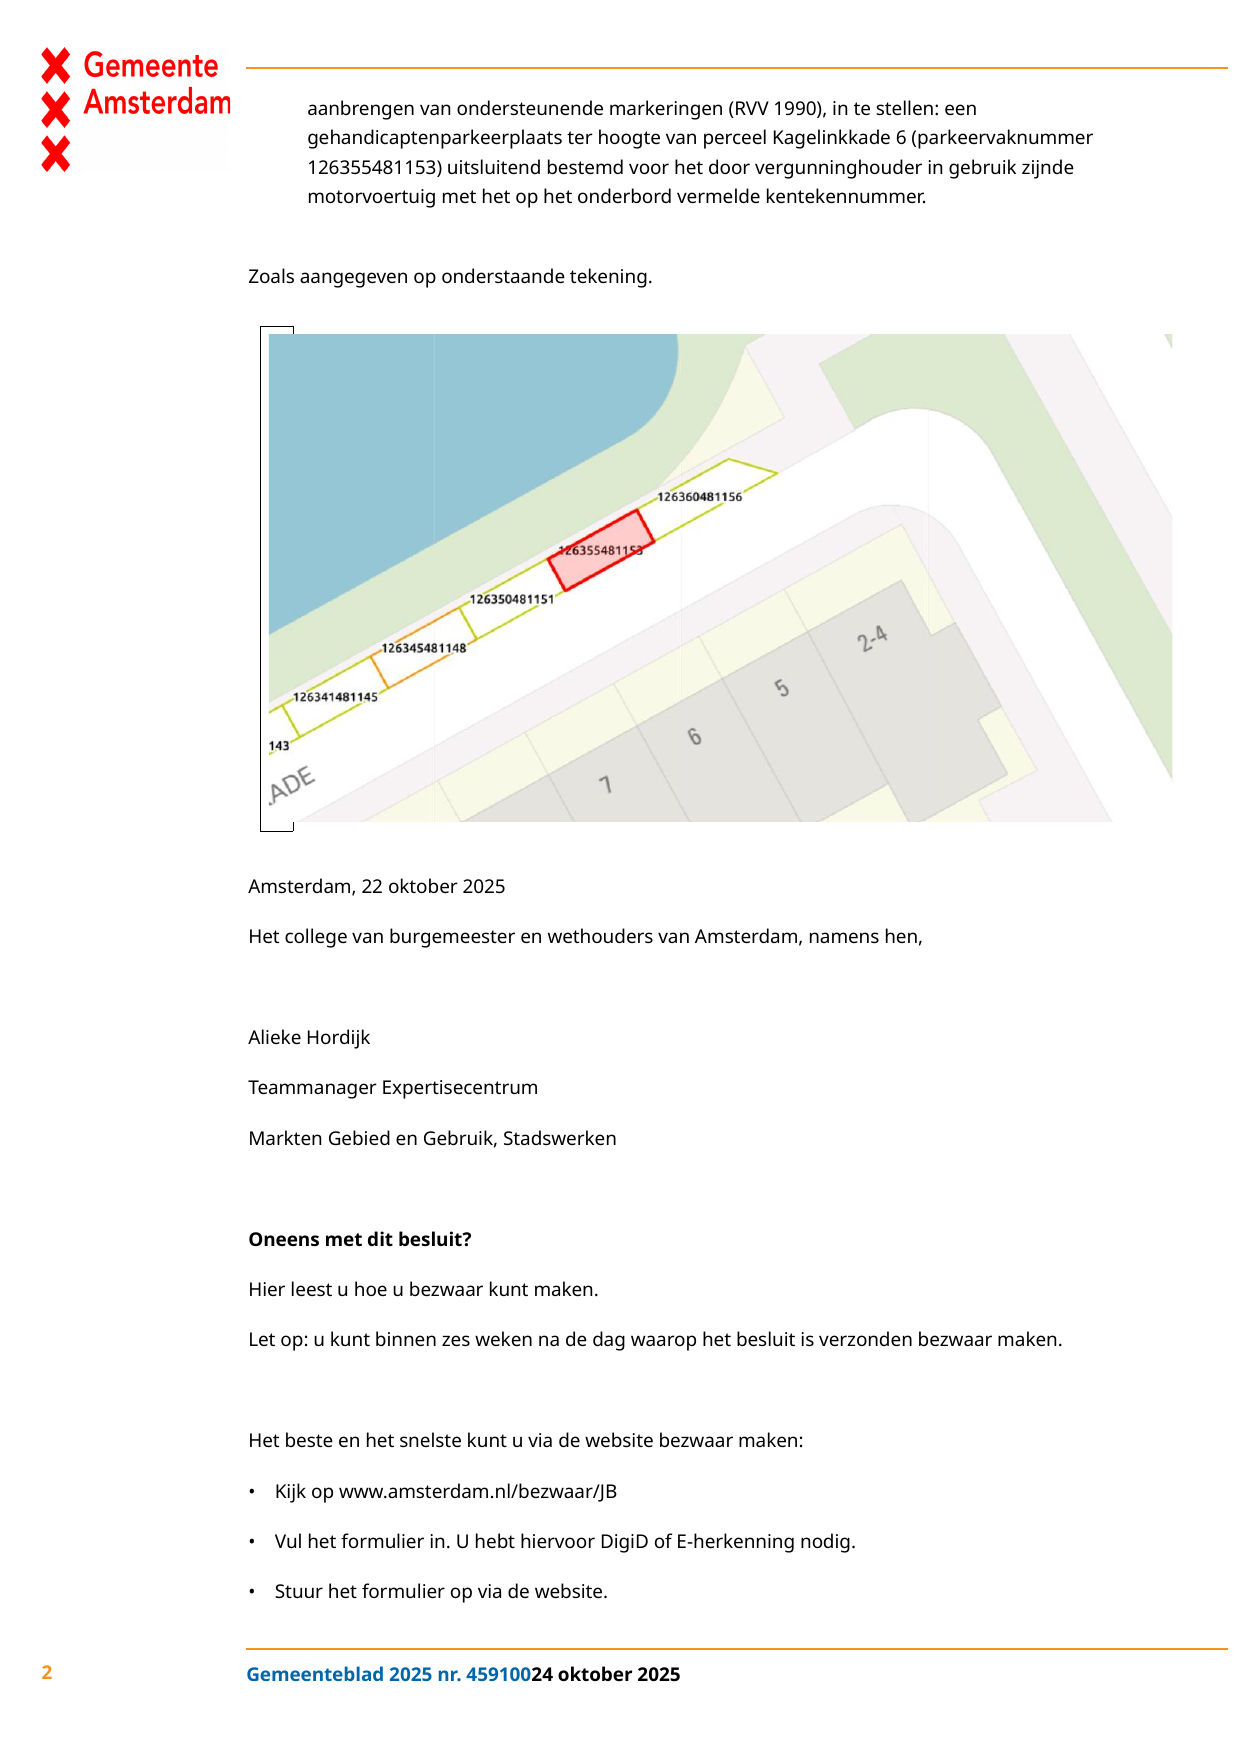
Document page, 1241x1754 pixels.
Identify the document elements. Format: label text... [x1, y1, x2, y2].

picture [268, 334, 1173, 822]
list aanbrengen van ondersteunende markeringen (RVV 1990), in te stellen: een gehandicaptenparkeerplaats ter hoogte van perceel Kagelinkkade 6 (parkeervaknummer 126355481153) uitsluitend bestemd voor het door vergunninghouder in gebruik zijnde motorvoertuig met het op het onderbord vermelde kentekennummer. [248, 95, 1152, 209]
text Hier leest u hoe u bezwaar kunt maken. [248, 1276, 1152, 1302]
text • Stuur het formulier op via de website. [248, 1579, 1152, 1604]
text Teammanager Expertisecentrum [248, 1074, 1152, 1100]
text Amsterdam, 22 oktober 2025 [248, 873, 1152, 899]
text • Kijk op www.amsterdam.nl/bezwaar/JB [248, 1478, 1152, 1504]
text Let op: u kunt binnen zes weken na de dag waarop het besluit is verzonden bezwaar maken. [248, 1327, 1152, 1352]
text Zoals aangegeven op onderstaande tekening. [248, 263, 1152, 289]
text Alieke Hordijk [248, 1024, 1152, 1050]
text Het college van burgemeester en wethouders van Amsterdam, namens hen, [248, 923, 1152, 949]
text Het beste en het snelste kunt u via de website bezwaar maken: [248, 1427, 1152, 1453]
text Markten Gebied en Gebruik, Stadswerken [248, 1125, 1152, 1151]
picture [41, 47, 231, 172]
text • Vul het formulier in. U hebt hiervoor DigiD of E-herkenning nodig. [248, 1528, 1152, 1554]
text Oneens met dit besluit? [248, 1226, 1152, 1252]
